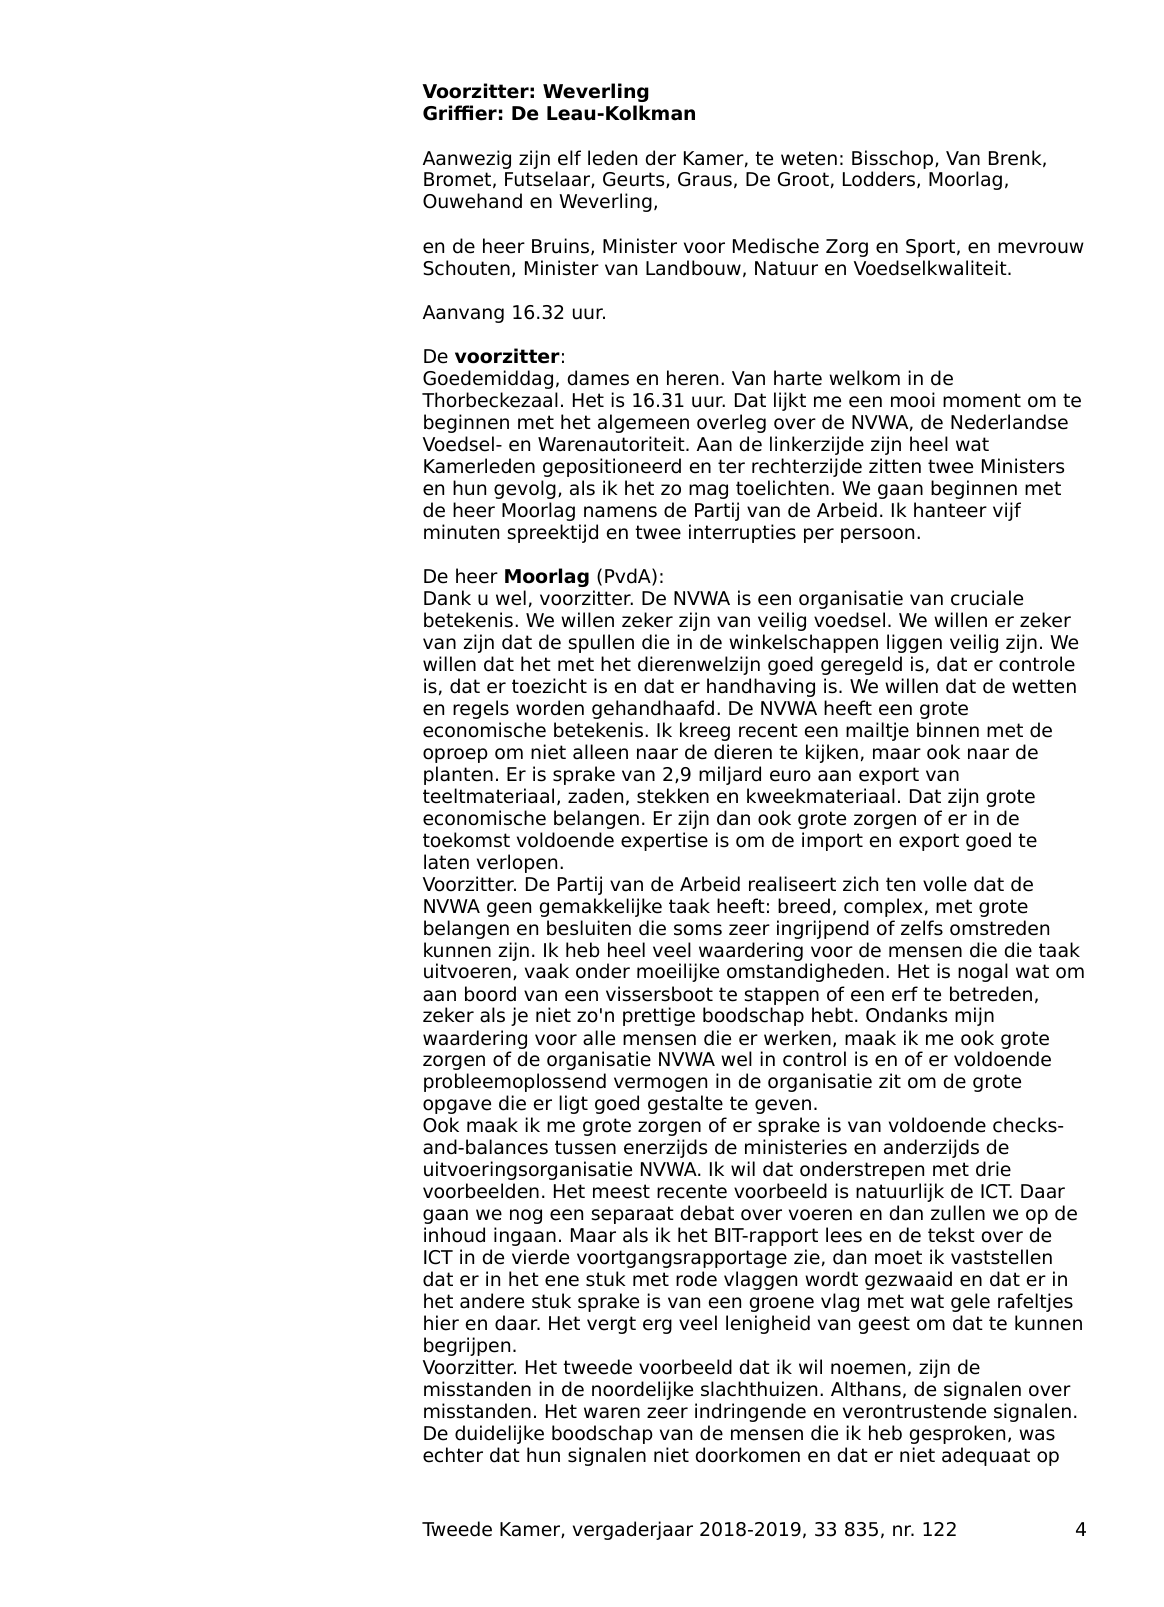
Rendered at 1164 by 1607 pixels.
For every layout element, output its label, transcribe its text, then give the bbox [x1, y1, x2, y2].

text De voorzitter: [422, 346, 1087, 368]
text Aanwezig zijn elf leden der Kamer, te weten: Bisschop, Van Brenk, Bromet, Futselaar, Geurts, Graus, De Groot, Lodders, Moorlag, Ouwehand en Weverling, [422, 147, 1087, 213]
text Voorzitter. De Partij van de Arbeid realiseert zich ten volle dat de NVWA geen gemakkelijke taak heeft: breed, complex, met grote belangen en besluiten die soms zeer ingrijpend of zelfs omstreden kunnen zijn. Ik heb heel veel waardering voor de mensen die die taak uitvoeren, vaak onder moeilijke omstandigheden. Het is nogal wat om aan boord van een vissersboot te stappen of een erf te betreden, zeker als je niet zo'n prettige boodschap hebt. Ondanks mijn waardering voor alle mensen die er werken, maak ik me ook grote zorgen of de organisatie NVWA wel in control is en of er voldoende probleemoplossend vermogen in de organisatie zit om de grote opgave die er ligt goed gestalte te geven. [422, 873, 1087, 1115]
text Voorzitter: Weverling [422, 81, 1087, 103]
text Dank u wel, voorzitter. De NVWA is een organisatie van cruciale betekenis. We willen zeker zijn van veilig voedsel. We willen er zeker van zijn dat de spullen die in de winkelschappen liggen veilig zijn. We willen dat het met het dierenwelzijn goed geregeld is, dat er controle is, dat er toezicht is en dat er handhaving is. We willen dat de wetten en regels worden gehandhaafd. De NVWA heeft een grote economische betekenis. Ik kreeg recent een mailtje binnen met de oproep om niet alleen naar de dieren te kijken, maar ook naar de planten. Er is sprake van 2,9 miljard euro aan export van teeltmateriaal, zaden, stekken en kweekmateriaal. Dat zijn grote economische belangen. Er zijn dan ook grote zorgen of er in de toekomst voldoende expertise is om de import en export goed te laten verlopen. [422, 588, 1087, 873]
text Ook maak ik me grote zorgen of er sprake is van voldoende checks-and-balances tussen enerzijds de ministeries en anderzijds de uitvoeringsorganisatie NVWA. Ik wil dat onderstrepen met drie voorbeelden. Het meest recente voorbeeld is natuurlijk de ICT. Daar gaan we nog een separaat debat over voeren en dan zullen we op de inhoud ingaan. Maar als ik het BIT-rapport lees en de tekst over de ICT in de vierde voortgangsrapportage zie, dan moet ik vaststellen dat er in het ene stuk met rode vlaggen wordt gezwaaid en dat er in het andere stuk sprake is van een groene vlag met wat gele rafeltjes hier en daar. Het vergt erg veel lenigheid van geest om dat te kunnen begrijpen. [422, 1115, 1087, 1357]
text Goedemiddag, dames en heren. Van harte welkom in de Thorbeckezaal. Het is 16.31 uur. Dat lijkt me een mooi moment om te beginnen met het algemeen overleg over de NVWA, de Nederlandse Voedsel- en Warenautoriteit. Aan de linkerzijde zijn heel wat Kamerleden gepositioneerd en ter rechterzijde zitten twee Ministers en hun gevolg, als ik het zo mag toelichten. We gaan beginnen met de heer Moorlag namens de Partij van de Arbeid. Ik hanteer vijf minuten spreektijd en twee interrupties per persoon. [422, 368, 1087, 544]
text Voorzitter. Het tweede voorbeeld dat ik wil noemen, zijn de misstanden in de noordelijke slachthuizen. Althans, de signalen over misstanden. Het waren zeer indringende en verontrustende signalen. De duidelijke boodschap van de mensen die ik heb gesproken, was echter dat hun signalen niet doorkomen en dat er niet adequaat op [422, 1357, 1087, 1467]
text De heer Moorlag (PvdA): [422, 566, 1087, 588]
text Aanvang 16.32 uur. [422, 302, 1087, 324]
text Griffier: De Leau-Kolkman [422, 103, 1087, 125]
text en de heer Bruins, Minister voor Medische Zorg en Sport, en mevrouw Schouten, Minister van Landbouw, Natuur en Voedselkwaliteit. [422, 236, 1087, 279]
